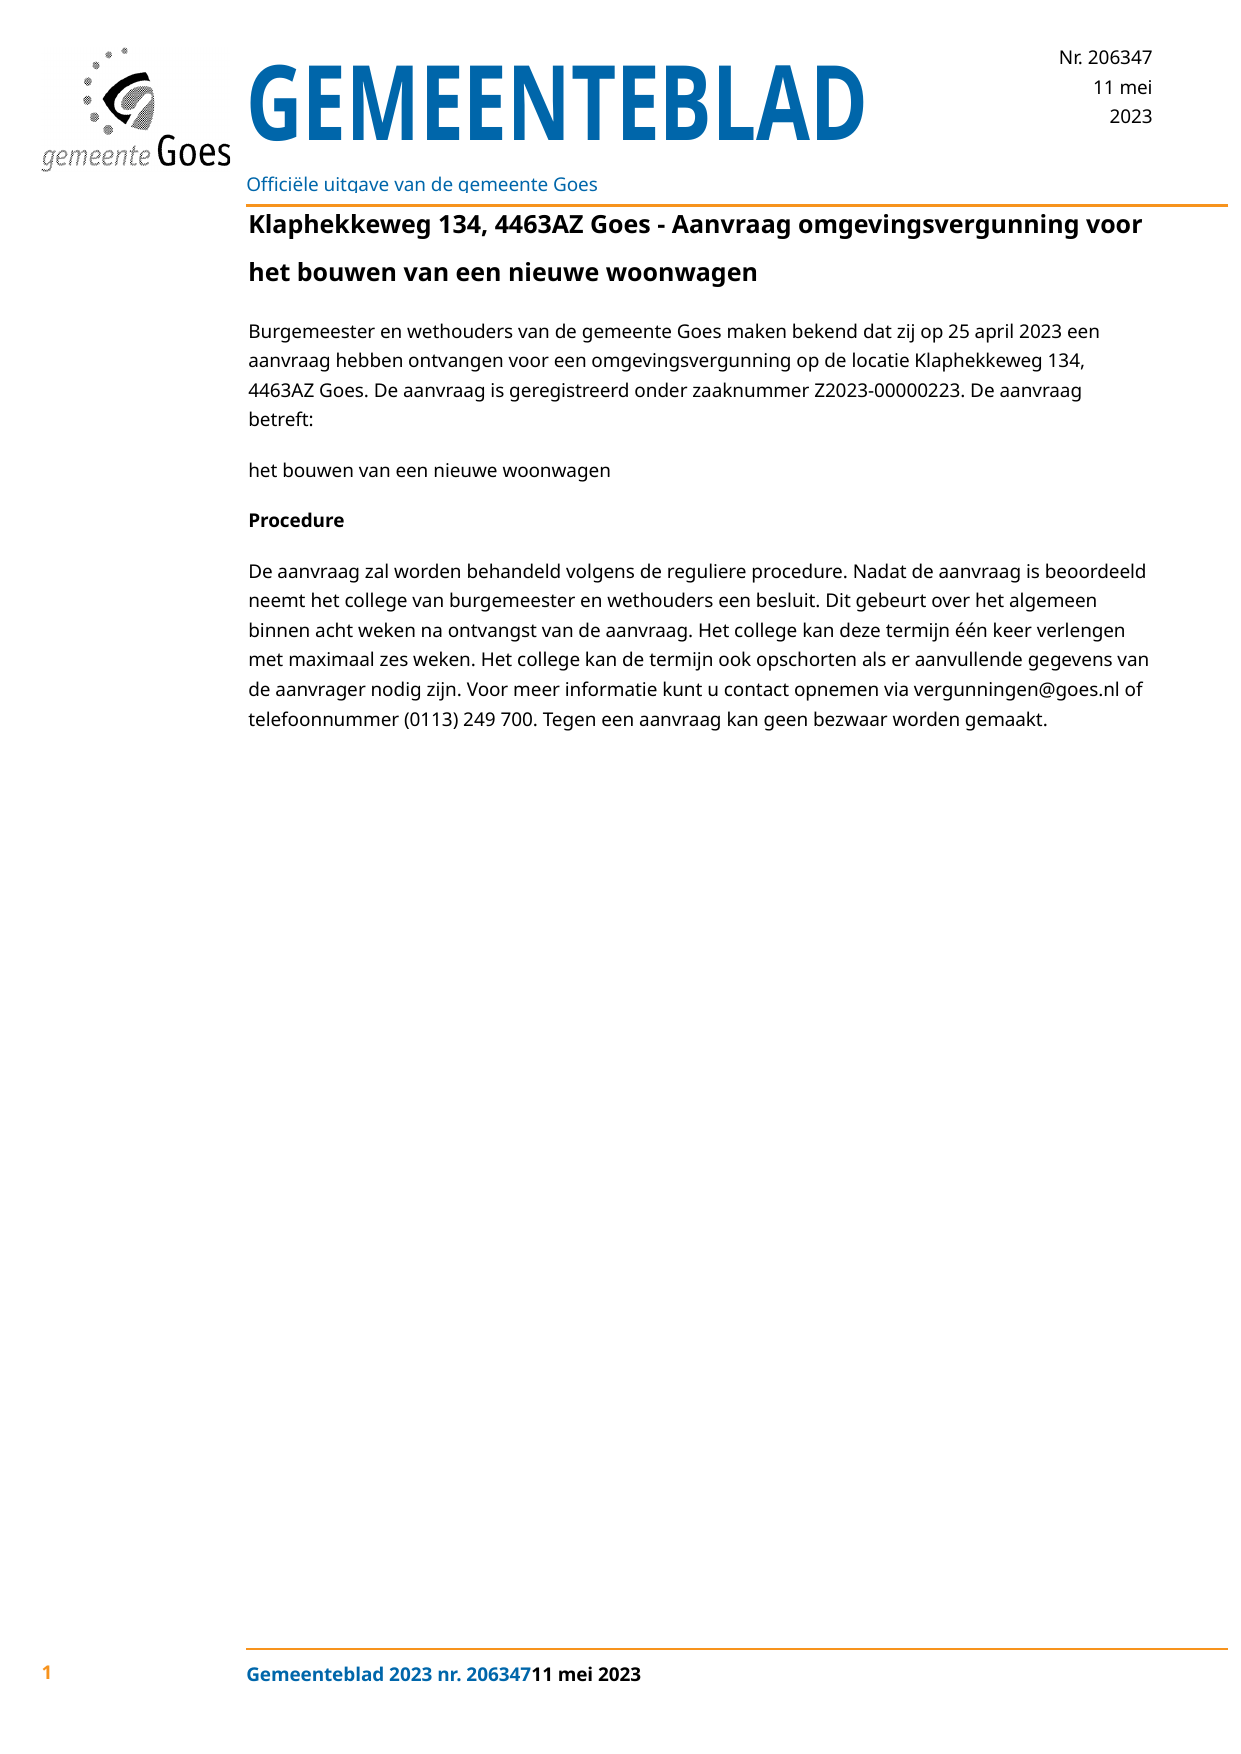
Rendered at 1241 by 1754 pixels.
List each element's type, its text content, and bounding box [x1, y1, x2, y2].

picture [41, 47, 231, 172]
text Burgemeester en wethouders van de gemeente Goes maken bekend dat zij op 25 april 2023 een aanvraag hebben ontvangen voor een omgevingsvergunning op de locatie Klaphekkeweg 134, 4463AZ Goes. De aanvraag is geregistreerd onder zaaknummer Z2023-00000223. De aanvraag betreft: [248, 318, 1152, 432]
text Klaphekkeweg 134, 4463AZ Goes - Aanvraag omgevingsvergunning voor het bouwen van een nieuwe woonwagen [248, 207, 1152, 288]
text het bouwen van een nieuwe woonwagen [248, 457, 1152, 483]
text Procedure [248, 507, 1152, 533]
text De aanvraag zal worden behandeld volgens de reguliere procedure. Nadat de aanvraag is beoordeeld neemt het college van burgemeester en wethouders een besluit. Dit gebeurt over het algemeen binnen acht weken na ontvangst van de aanvraag. Het college kan deze termijn één keer verlengen met maximaal zes weken. Het college kan de termijn ook opschorten als er aanvullende gegevens van de aanvrager nodig zijn. Voor meer informatie kunt u contact opnemen via vergunningen@goes.nl of telefoonnummer (0113) 249 700. Tegen een aanvraag kan geen bezwaar worden gemaakt. [248, 558, 1152, 732]
